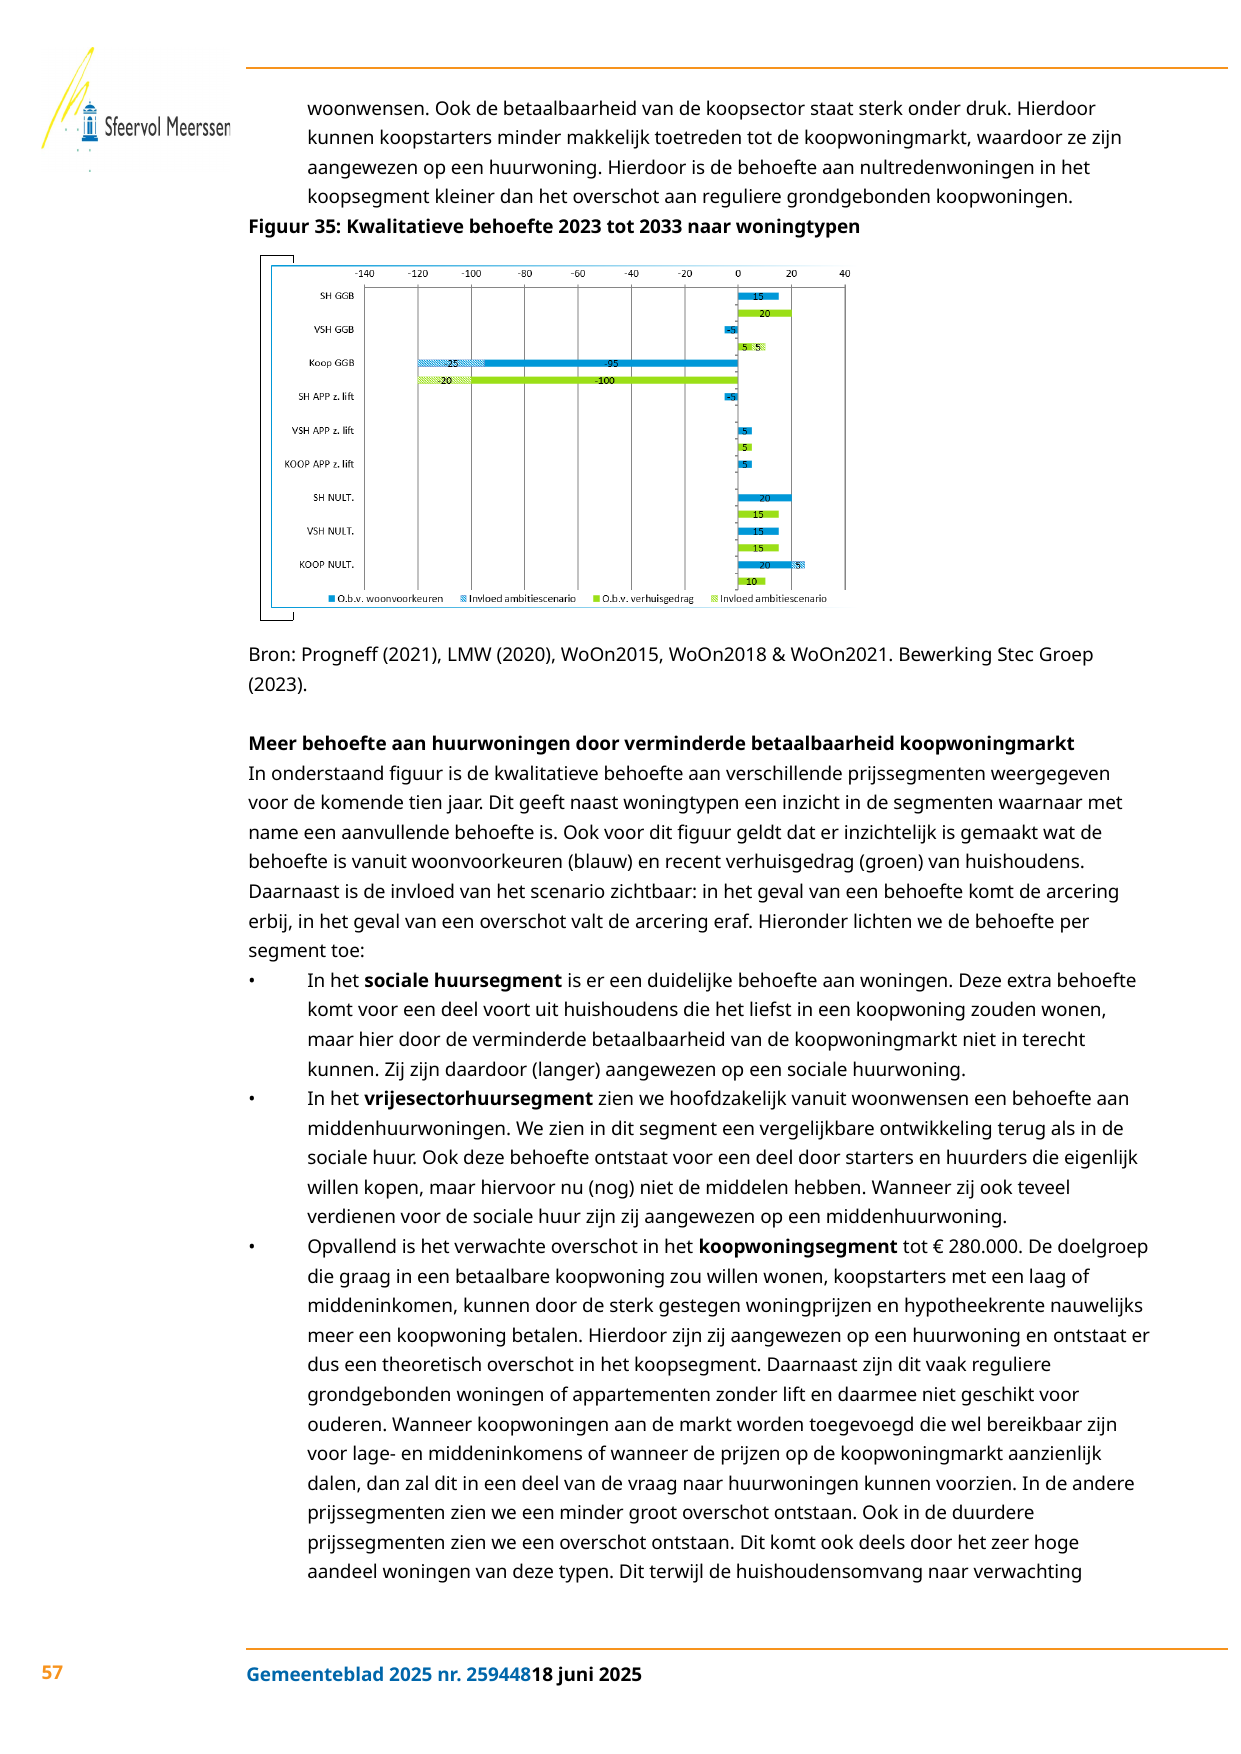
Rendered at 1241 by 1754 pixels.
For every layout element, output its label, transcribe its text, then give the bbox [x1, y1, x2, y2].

text Meer behoefte aan huurwoningen door verminderde betaalbaarheid koopwoningmarkt [248, 730, 1152, 756]
text Bron: Progneff (2021), LMW (2020), WoOn2015, WoOn2018 & WoOn2021. Bewerking Stec Groep (2023). [248, 642, 1152, 697]
list In het vrijesectorhuursegment zien we hoofdzakelijk vanuit woonwensen een behoefte aan middenhuurwoningen. We zien in dit segment een vergelijkbare ontwikkeling terug als in de sociale huur. Ook deze behoefte ontstaat voor een deel door starters en huurders die eigenlijk willen kopen, maar hiervoor nu (nog) niet de middelen hebben. Wanneer zij ook teveel verdienen voor de sociale huur zijn zij aangewezen op een middenhuurwoning. [248, 1085, 1152, 1229]
list In het sociale huursegment is er een duidelijke behoefte aan woningen. Deze extra behoefte komt voor een deel voort uit huishoudens die het liefst in een koopwoning zouden wonen, maar hier door de verminderde betaalbaarheid van de koopwoningmarkt niet in terecht kunnen. Zij zijn daardoor (langer) aangewezen op een sociale huurwoning. [248, 967, 1152, 1082]
picture [41, 47, 231, 172]
list Opvallend is het verwachte overschot in het koopwoningsegment tot € 280.000. De doelgroep die graag in een betaalbare koopwoning zou willen wonen, koopstarters met een laag of middeninkomen, kunnen door de sterk gestegen woningprijzen en hypotheekrente nauwelijks meer een koopwoning betalen. Hierdoor zijn zij aangewezen op een huurwoning en ontstaat er dus een theoretisch overschot in het koopsegment. Daarnaast zijn dit vaak reguliere grondgebonden woningen of appartementen zonder lift en daarmee niet geschikt voor ouderen. Wanneer koopwoningen aan de markt worden toegevoegd die wel bereikbaar zijn voor lage- en middeninkomens of wanneer de prijzen op de koopwoningmarkt aanzienlijk dalen, dan zal dit in een deel van de vraag naar huurwoningen kunnen voorzien. In de andere prijssegmenten zien we een minder groot overschot ontstaan. Ook in de duurdere prijssegmenten zien we een overschot ontstaan. Dit komt ook deels door het zeer hoge aandeel woningen van deze typen. Dit terwijl de huishoudensomvang naar verwachting [248, 1233, 1152, 1584]
text Figuur 35: Kwalitatieve behoefte 2023 tot 2033 naar woningtypen [248, 213, 1152, 239]
list woonwensen. Ook de betaalbaarheid van de koopsector staat sterk onder druk. Hierdoor kunnen koopstarters minder makkelijk toetreden tot de koopwoningmarkt, waardoor ze zijn aangewezen op een huurwoning. Hierdoor is de behoefte aan nultredenwoningen in het koopsegment kleiner dan het overschot aan reguliere grondgebonden koopwoningen. [248, 95, 1152, 209]
picture [268, 263, 860, 612]
text In onderstaand figuur is de kwalitatieve behoefte aan verschillende prijssegmenten weergegeven voor de komende tien jaar. Dit geeft naast woningtypen een inzicht in de segmenten waarnaar met name een aanvullende behoefte is. Ook voor dit figuur geldt dat er inzichtelijk is gemaakt wat de behoefte is vanuit woonvoorkeuren (blauw) en recent verhuisgedrag (groen) van huishoudens. Daarnaast is de invloed van het scenario zichtbaar: in het geval van een behoefte komt de arcering erbij, in het geval van een overschot valt de arcering eraf. Hieronder lichten we de behoefte per segment toe: [248, 760, 1152, 963]
